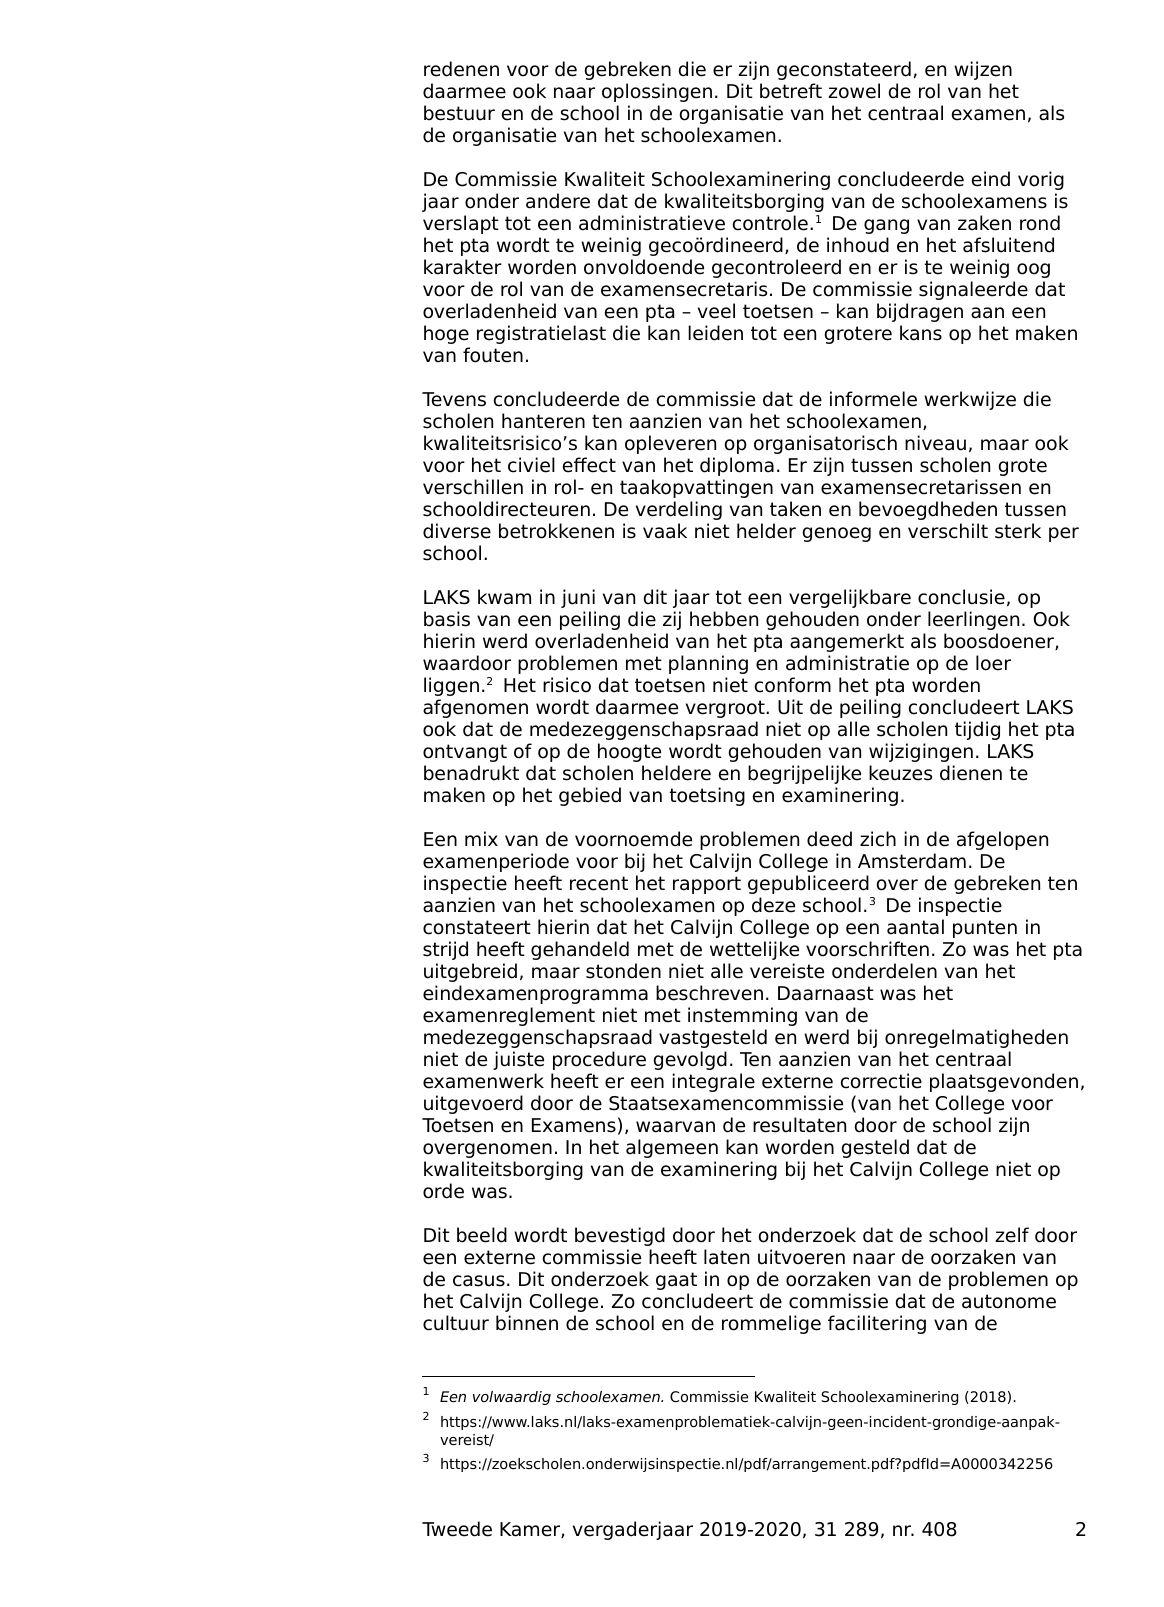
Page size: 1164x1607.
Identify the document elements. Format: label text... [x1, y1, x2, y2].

text Tevens concludeerde de commissie dat de informele werkwijze die scholen hanteren ten aanzien van het schoolexamen, kwaliteitsrisico’s kan opleveren op organisatorisch niveau, maar ook voor het civiel effect van het diploma. Er zijn tussen scholen grote verschillen in rol- en taakopvattingen van examensecretarissen en schooldirecteuren. De verdeling van taken en bevoegdheden tussen diverse betrokkenen is vaak niet helder genoeg en verschilt sterk per school. [422, 389, 1087, 565]
text Een mix van de voornoemde problemen deed zich in de afgelopen examenperiode voor bij het Calvijn College in Amsterdam. De inspectie heeft recent het rapport gepubliceerd over de gebreken ten aanzien van het schoolexamen op deze school. De inspectie constateert hierin dat het Calvijn College op een aantal punten in strijd heeft gehandeld met de wettelijke voorschriften. Zo was het pta uitgebreid, maar stonden niet alle vereiste onderdelen van het eindexamenprogramma beschreven. Daarnaast was het examenreglement niet met instemming van de medezeggenschapsraad vastgesteld en werd bij onregelmatigheden niet de juiste procedure gevolgd. Ten aanzien van het centraal examenwerk heeft er een integrale externe correctie plaatsgevonden, uitgevoerd door de Staatsexamencommissie (van het College voor Toetsen en Examens), waarvan de resultaten door de school zijn overgenomen. In het algemeen kan worden gesteld dat de kwaliteitsborging van de examinering bij het Calvijn College niet op orde was. [422, 829, 1087, 1203]
text redenen voor de gebreken die er zijn geconstateerd, en wijzen daarmee ook naar oplossingen. Dit betreft zowel de rol van het bestuur en de school in de organisatie van het centraal examen, als de organisatie van het schoolexamen. [422, 59, 1087, 147]
text Een volwaardig schoolexamen. Commissie Kwaliteit Schoolexaminering (2018). [422, 1385, 1087, 1407]
text De Commissie Kwaliteit Schoolexaminering concludeerde eind vorig jaar onder andere dat de kwaliteitsborging van de schoolexamens is verslapt tot een administratieve controle. De gang van zaken rond het pta wordt te weinig gecoördineerd, de inhoud en het afsluitend karakter worden onvoldoende gecontroleerd en er is te weinig oog voor de rol van de examensecretaris. De commissie signaleerde dat overladenheid van een pta – veel toetsen – kan bijdragen aan een hoge registratielast die kan leiden tot een grotere kans op het maken van fouten. [422, 169, 1087, 367]
text https://zoekscholen.onderwijsinspectie.nl/pdf/arrangement.pdf?pdfId=A0000342256 [422, 1452, 1087, 1474]
text Dit beeld wordt bevestigd door het onderzoek dat de school zelf door een externe commissie heeft laten uitvoeren naar de oorzaken van de casus. Dit onderzoek gaat in op de oorzaken van de problemen op het Calvijn College. Zo concludeert de commissie dat de autonome cultuur binnen de school en de rommelige facilitering van de [422, 1225, 1087, 1335]
text LAKS kwam in juni van dit jaar tot een vergelijkbare conclusie, op basis van een peiling die zij hebben gehouden onder leerlingen. Ook hierin werd overladenheid van het pta aangemerkt als boosdoener, waardoor problemen met planning en administratie op de loer liggen. Het risico dat toetsen niet conform het pta worden afgenomen wordt daarmee vergroot. Uit de peiling concludeert LAKS ook dat de medezeggenschapsraad niet op alle scholen tijdig het pta ontvangt of op de hoogte wordt gehouden van wijzigingen. LAKS benadrukt dat scholen heldere en begrijpelijke keuzes dienen te maken op het gebied van toetsing en examinering. [422, 587, 1087, 807]
text https://www.laks.nl/laks-examenproblematiek-calvijn-geen-incident-grondige-aanpak-vereist/ [422, 1410, 1087, 1449]
